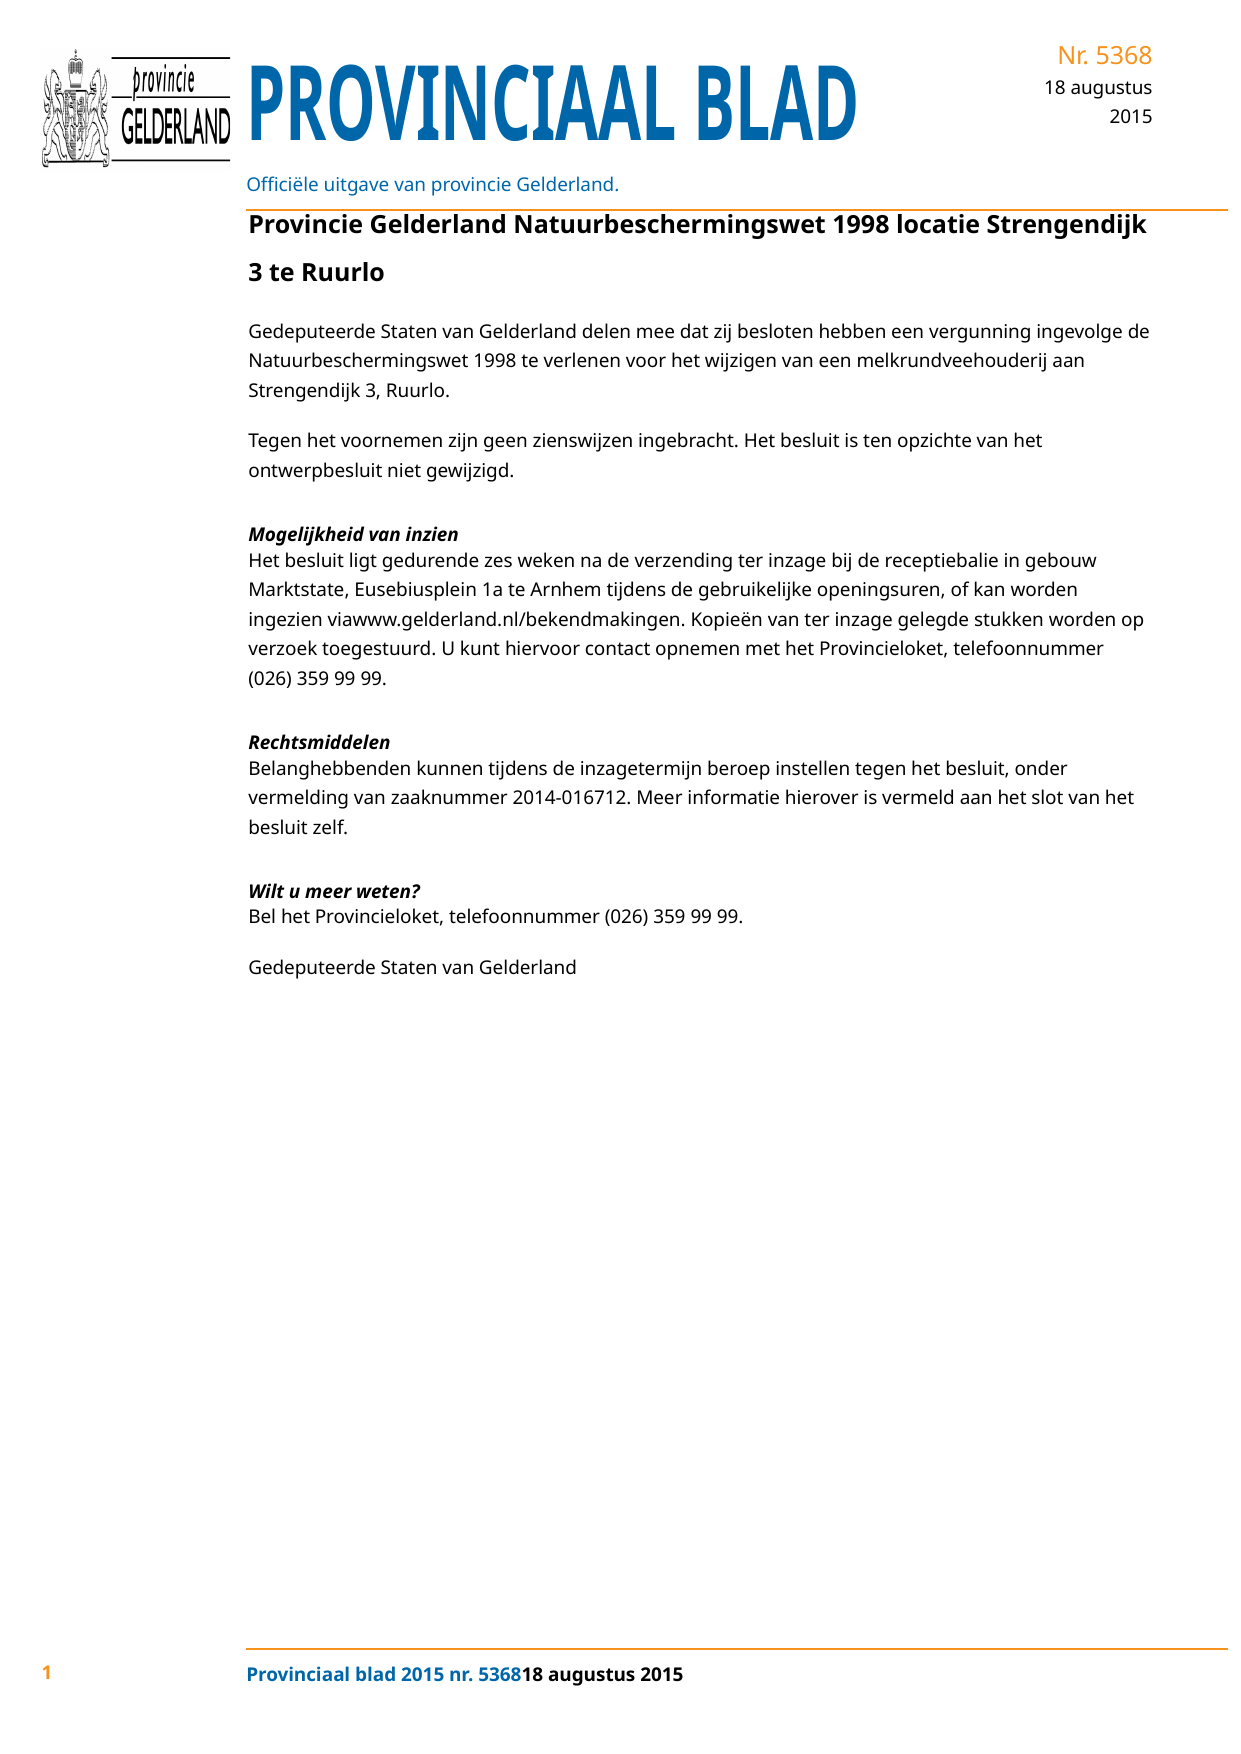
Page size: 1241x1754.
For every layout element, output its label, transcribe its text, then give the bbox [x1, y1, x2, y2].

text Bel het Provincieloket, telefoonnummer (026) 359 99 99. [248, 904, 1152, 929]
text Gedeputeerde Staten van Gelderland [248, 954, 1152, 980]
text Gedeputeerde Staten van Gelderland delen mee dat zij besloten hebben een vergunning ingevolge de Natuurbeschermingswet 1998 te verlenen voor het wijzigen van een melkrundveehouderij aan Strengendijk 3, Ruurlo. [248, 318, 1152, 403]
text Mogelijkheid van inzien [248, 521, 1152, 547]
text Belanghebbenden kunnen tijdens de inzagetermijn beroep instellen tegen het besluit, onder vermelding van zaaknummer 2014-016712. Meer informatie hierover is vermeld aan het slot van het besluit zelf. [248, 755, 1152, 840]
text Tegen het voornemen zijn geen zienswijzen ingebracht. Het besluit is ten opzichte van het ontwerpbesluit niet gewijzigd. [248, 427, 1152, 483]
text Provincie Gelderland Natuurbeschermingswet 1998 locatie Strengendijk 3 te Ruurlo [248, 211, 1152, 288]
text Rechtsmiddelen [248, 729, 1152, 755]
text Wilt u meer weten? [248, 878, 1152, 904]
text Het besluit ligt gedurende zes weken na de verzending ter inzage bij de receptiebalie in gebouw Marktstate, Eusebiusplein 1a te Arnhem tijdens de gebruikelijke openingsuren, of kan worden ingezien viawww.gelderland.nl/bekendmakingen. Kopieën van ter inzage gelegde stukken worden op verzoek toegestuurd. U kunt hiervoor contact opnemen met het Provincieloket, telefoonnummer (026) 359 99 99. [248, 547, 1152, 691]
picture [41, 47, 231, 172]
